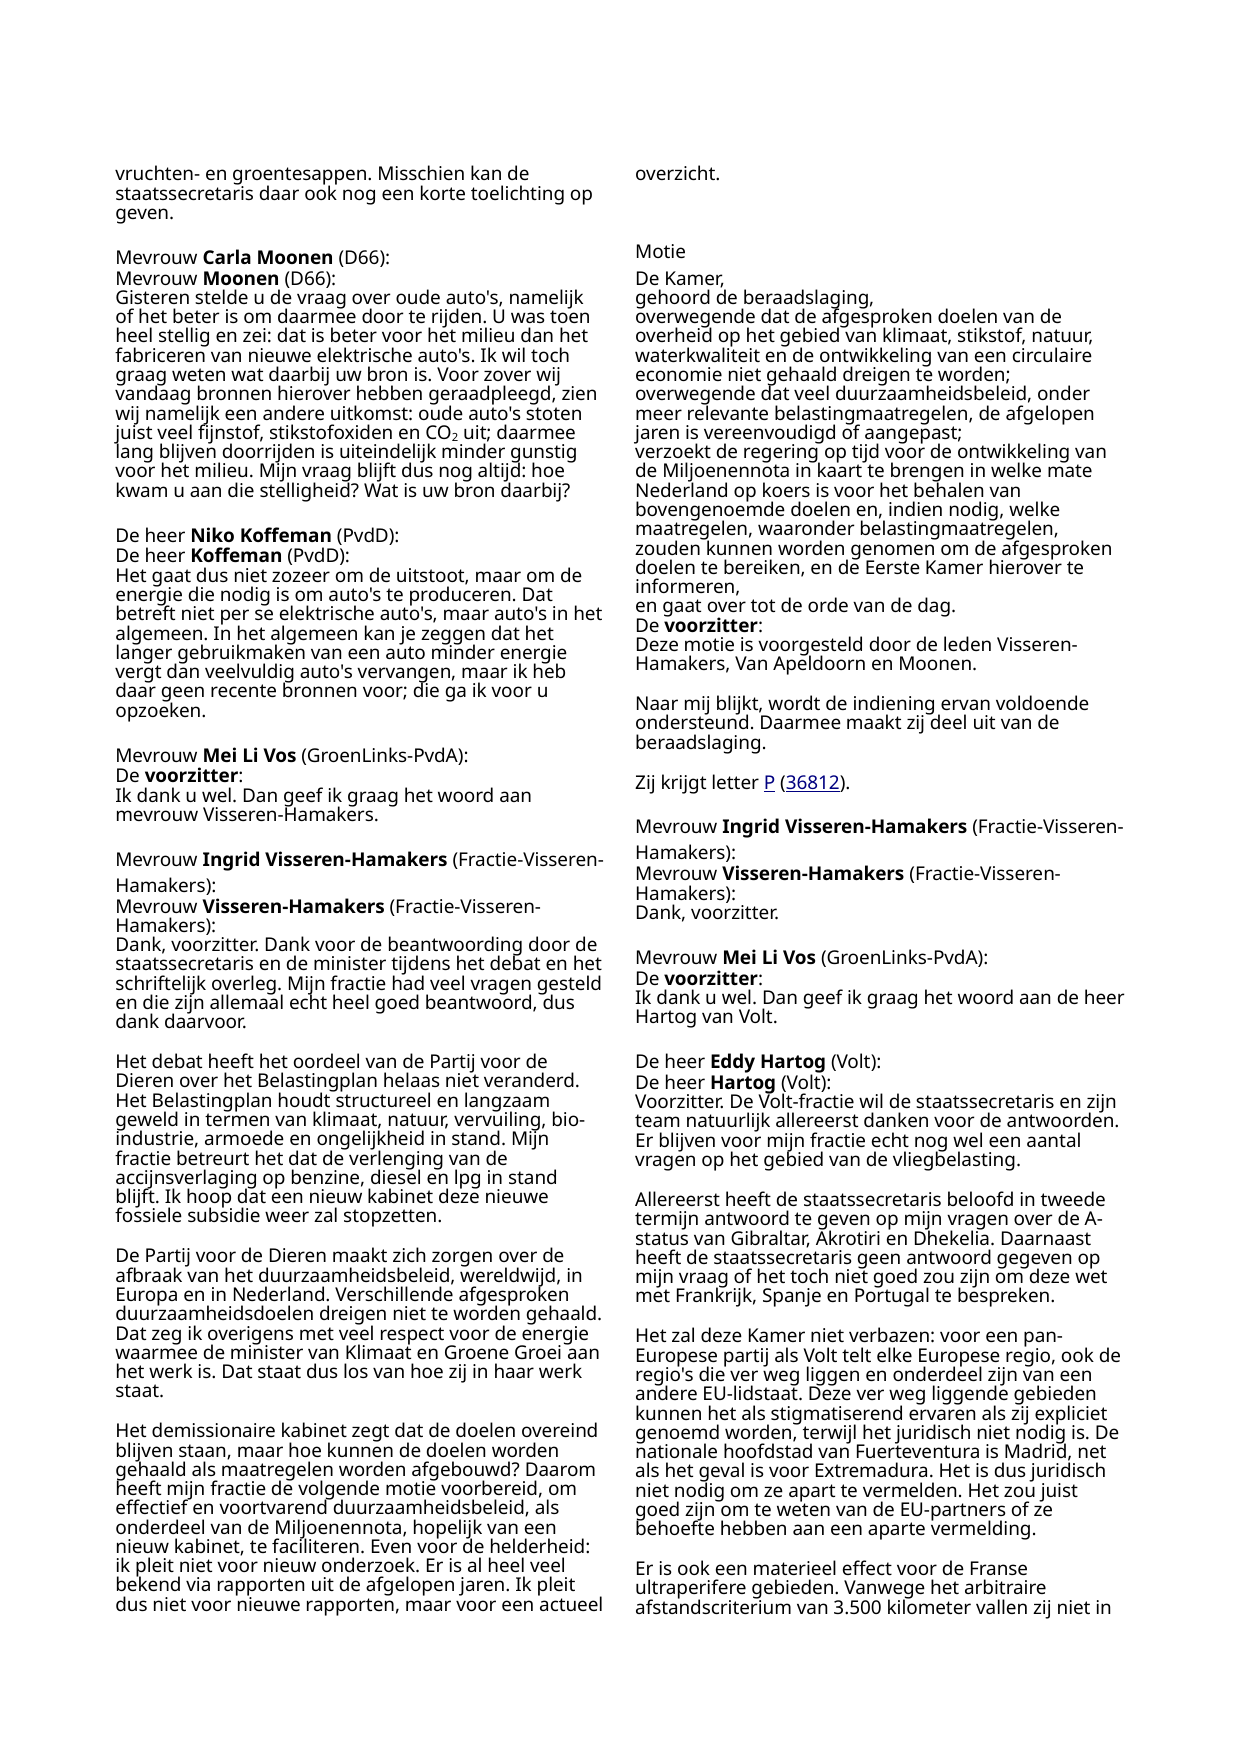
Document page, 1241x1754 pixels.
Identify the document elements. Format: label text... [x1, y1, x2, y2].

text Dank, voorzitter. Dank voor de beantwoording door de staatssecretaris en de minister tijdens het debat en het schriftelijk overleg. Mijn fractie had veel vragen gesteld en die zijn allemaal echt heel goed beantwoord, dus dank daarvoor. [115, 936, 605, 1032]
text De voorzitter: [635, 617, 1125, 636]
text Het gaat dus niet zozeer om de uitstoot, maar om de energie die nodig is om auto's te produceren. Dat betreft niet per se elektrische auto's, maar auto's in het algemeen. In het algemeen kan je zeggen dat het langer gebruikmaken van een auto minder energie vergt dan veelvuldig auto's vervangen, maar ik heb daar geen recente bronnen voor; die ga ik voor u opzoeken. [115, 567, 605, 721]
text Naar mij blijkt, wordt de indiening ervan voldoende ondersteund. Daarmee maakt zij deel uit van de beraadslaging. [635, 695, 1125, 753]
text overwegende dat veel duurzaamheidsbeleid, onder meer relevante belastingmaatregelen, de afgelopen jaren is vereenvoudigd of aangepast; [635, 385, 1125, 443]
text en gaat over tot de orde van de dag. [635, 597, 1125, 617]
text Voorzitter. De Volt-fractie wil de staatssecretaris en zijn team natuurlijk allereerst danken voor de antwoorden. Er blijven voor mijn fractie echt nog wel een aantal vragen op het gebied van de vliegbelasting. [635, 1093, 1125, 1170]
text Dank, voorzitter. [635, 904, 1125, 923]
text Deze motie is voorgesteld door de leden Visseren-Hamakers, Van Apeldoorn en Moonen. [635, 636, 1125, 674]
text Mevrouw Mei Li Vos (GroenLinks-PvdA): [635, 944, 1125, 969]
text Mevrouw Moonen (D66): [115, 270, 605, 289]
text overzicht. [635, 165, 1125, 184]
text Ik dank u wel. Dan geef ik graag het woord aan de heer Hartog van Volt. [635, 989, 1125, 1027]
text De Partij voor de Dieren maakt zich zorgen over de afbraak van het duurzaamheidsbeleid, wereldwijd, in Europa en in Nederland. Verschillende afgesproken duurzaamheidsdoelen dreigen niet te worden gehaald. Dat zeg ik overigens met veel respect voor de energie waarmee de minister van Klimaat en Groene Groei aan het werk is. Dat staat dus los van hoe zij in haar werk staat. [115, 1247, 605, 1402]
text Mevrouw Visseren-Hamakers (Fractie-Visseren-Hamakers): [115, 898, 605, 936]
text Het debat heeft het oordeel van de Partij voor de Dieren over het Belastingplan helaas niet veranderd. Het Belastingplan houdt structureel en langzaam geweld in termen van klimaat, natuur, vervuiling, bio-industrie, armoede en ongelijkheid in stand. Mijn fractie betreurt het dat de verlenging van de accijnsverlaging op benzine, diesel en lpg in stand blijft. Ik hoop dat een nieuw kabinet deze nieuwe fossiele subsidie weer zal stopzetten. [115, 1053, 605, 1227]
text De heer Eddy Hartog (Volt): [635, 1048, 1125, 1074]
text Motie [635, 238, 1125, 264]
text Het demissionaire kabinet zegt dat de doelen overeind blijven staan, maar hoe kunnen de doelen worden gehaald als maatregelen worden afgebouwd? Daarom heeft mijn fractie de volgende motie voorbereid, om effectief en voortvarend duurzaamheidsbeleid, als onderdeel van de Miljoenennota, hopelijk van een nieuw kabinet, te faciliteren. Even voor de helderheid: ik pleit niet voor nieuw onderzoek. Er is al heel veel bekend via rapporten uit de afgelopen jaren. Ik pleit dus niet voor nieuwe rapporten, maar voor een actueel [115, 1422, 605, 1615]
text Zij krijgt letter P (36812). [635, 774, 1125, 793]
text Ik dank u wel. Dan geef ik graag het woord aan mevrouw Visseren-Hamakers. [115, 787, 605, 825]
text Allereerst heeft de staatssecretaris beloofd in tweede termijn antwoord te geven op mijn vragen over de A-status van Gibraltar, Akrotiri en Dhekelia. Daarnaast heeft de staatssecretaris geen antwoord gegeven op mijn vraag of het toch niet goed zou zijn om deze wet met Frankrijk, Spanje en Portugal te bespreken. [635, 1191, 1125, 1307]
text De heer Niko Koffeman (PvdD): [115, 522, 605, 547]
text vruchten- en groentesappen. Misschien kan de staatssecretaris daar ook nog een korte toelichting op geven. [115, 165, 605, 223]
text De voorzitter: [115, 767, 605, 787]
text Mevrouw Ingrid Visseren-Hamakers (Fractie-Visseren-Hamakers): [115, 846, 605, 898]
text Gisteren stelde u de vraag over oude auto's, namelijk of het beter is om daarmee door te rijden. U was toen heel stellig en zei: dat is beter voor het milieu dan het fabriceren van nieuwe elektrische auto's. Ik wil toch graag weten wat daarbij uw bron is. Voor zover wij vandaag bronnen hierover hebben geraadpleegd, zien wij namelijk een andere uitkomst: oude auto's stoten juist veel fijnstof, stikstofoxiden en CO2 uit; daarmee lang blijven doorrijden is uiteindelijk minder gunstig voor het milieu. Mijn vraag blijft dus nog altijd: hoe kwam u aan die stelligheid? Wat is uw bron daarbij? [115, 289, 605, 501]
text Mevrouw Mei Li Vos (GroenLinks-PvdA): [115, 742, 605, 767]
text De voorzitter: [635, 969, 1125, 989]
text Mevrouw Carla Moonen (D66): [115, 244, 605, 270]
text overwegende dat de afgesproken doelen van de overheid op het gebied van klimaat, stikstof, natuur, waterkwaliteit en de ontwikkeling van een circulaire economie niet gehaald dreigen te worden; [635, 308, 1125, 385]
text Mevrouw Ingrid Visseren-Hamakers (Fractie-Visseren-Hamakers): [635, 814, 1125, 865]
text verzoekt de regering op tijd voor de ontwikkeling van de Miljoenennota in kaart te brengen in welke mate Nederland op koers is voor het behalen van bovengenoemde doelen en, indien nodig, welke maatregelen, waaronder belastingmaatregelen, zouden kunnen worden genomen om de afgesproken doelen te bereiken, en de Eerste Kamer hierover te informeren, [635, 443, 1125, 597]
text De Kamer, [635, 270, 1125, 289]
text Er is ook een materieel effect voor de Franse ultraperifere gebieden. Vanwege het arbitraire afstandscriterium van 3.500 kilometer vallen zij niet in [635, 1560, 1125, 1618]
text gehoord de beraadslaging, [635, 289, 1125, 308]
text De heer Koffeman (PvdD): [115, 547, 605, 567]
text Mevrouw Visseren-Hamakers (Fractie-Visseren-Hamakers): [635, 865, 1125, 904]
text De heer Hartog (Volt): [635, 1074, 1125, 1093]
text Het zal deze Kamer niet verbazen: voor een pan-Europese partij als Volt telt elke Europese regio, ook de regio's die ver weg liggen en onderdeel zijn van een andere EU-lidstaat. Deze ver weg liggende gebieden kunnen het als stigmatiserend ervaren als zij expliciet genoemd worden, terwijl het juridisch niet nodig is. De nationale hoofdstad van Fuerteventura is Madrid, net als het geval is voor Extremadura. Het is dus juridisch niet nodig om ze apart te vermelden. Het zou juist goed zijn om te weten van de EU-partners of ze behoefte hebben aan een aparte vermelding. [635, 1327, 1125, 1539]
